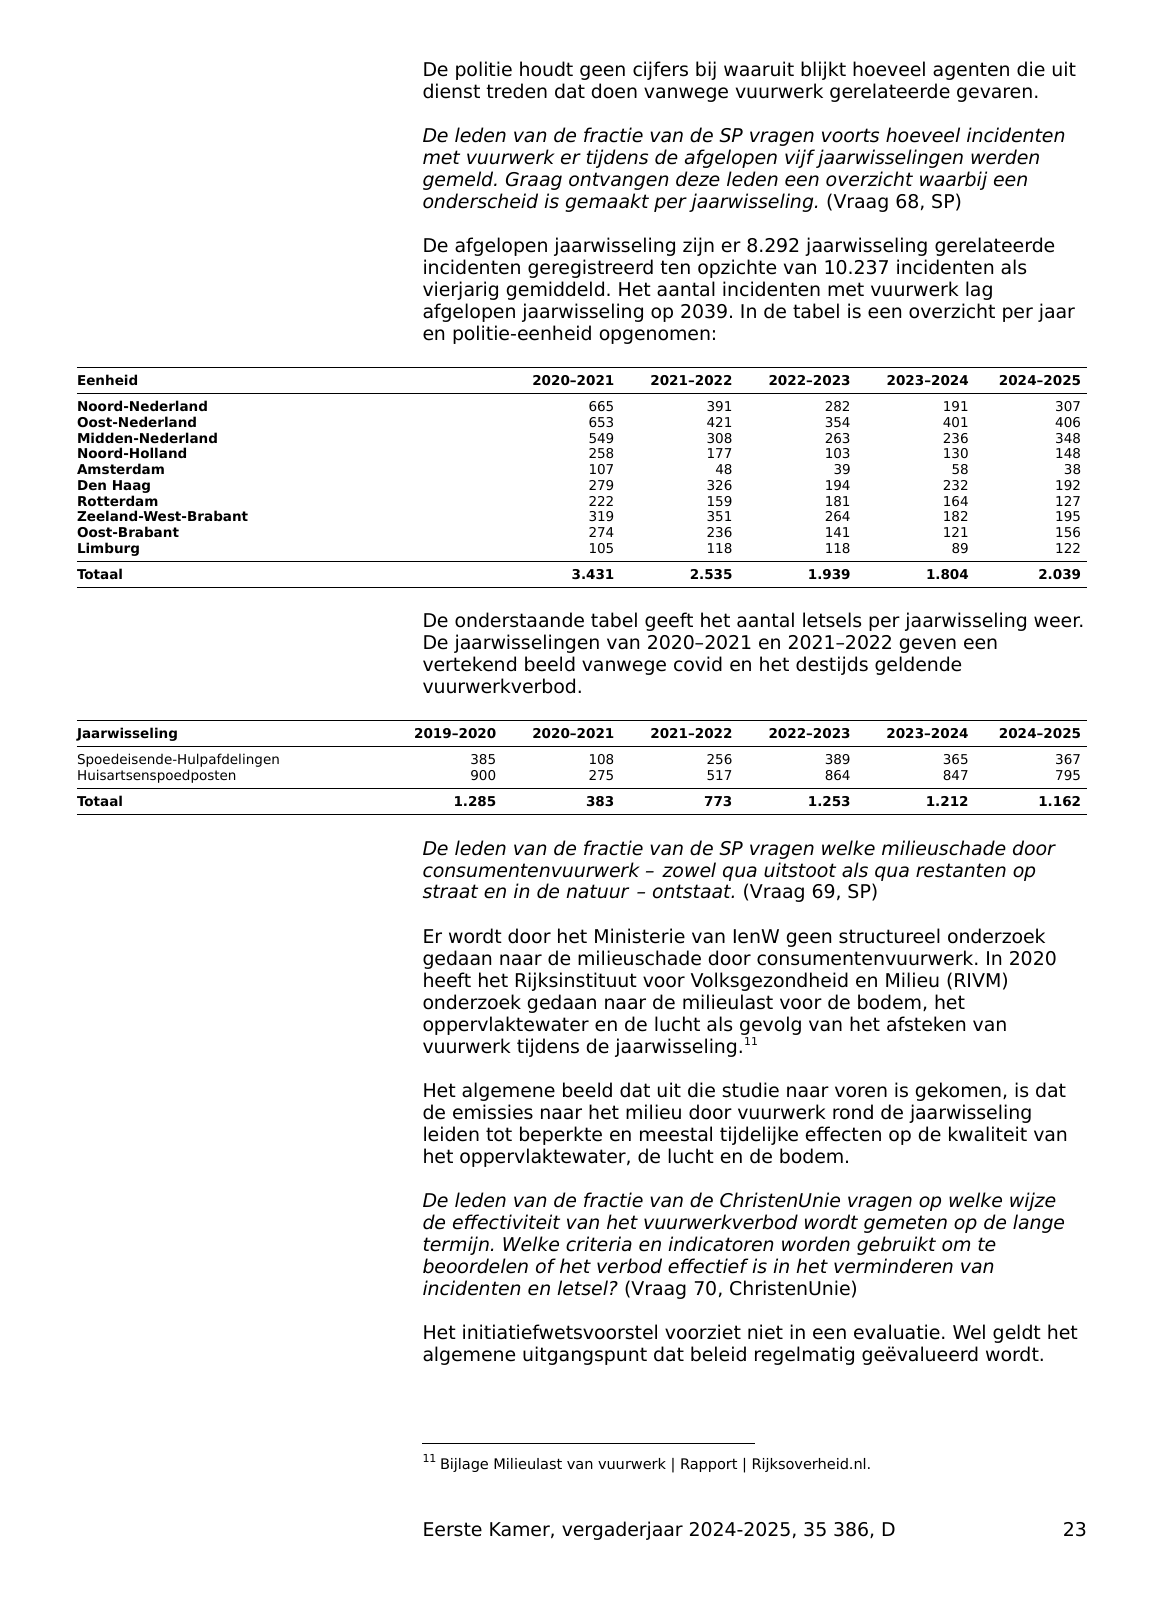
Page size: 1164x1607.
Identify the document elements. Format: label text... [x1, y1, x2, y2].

table_header 2020–2021 [502, 368, 620, 393]
table_cell 181 [738, 493, 856, 509]
table_header 2024–2025 [974, 368, 1087, 393]
table_cell 389 [738, 747, 856, 768]
table_header 2024–2025 [974, 721, 1087, 746]
table_cell 421 [620, 415, 738, 430]
table_cell 351 [620, 509, 738, 525]
text De onderstaande tabel geeft het aantal letsels per jaarwisseling weer. De jaarwisselingen van 2020–2021 en 2021–2022 geven een vertekend beeld vanwege covid en het destijds geldende vuurwerkverbod. [422, 610, 1087, 698]
table_header 2023–2024 [856, 368, 974, 393]
table_cell 653 [502, 415, 620, 430]
table_cell 222 [502, 493, 620, 509]
table_cell 795 [974, 768, 1087, 788]
table_cell 900 [384, 768, 502, 788]
table_cell Totaal [77, 789, 384, 814]
table_header 2020–2021 [502, 721, 620, 746]
table_cell 2.535 [620, 562, 738, 587]
table_cell 256 [620, 747, 738, 768]
table_cell 348 [974, 430, 1087, 446]
table_cell 108 [502, 747, 620, 768]
table_header Eenheid [77, 368, 502, 393]
table_cell Amsterdam [77, 462, 502, 478]
table_cell 182 [856, 509, 974, 525]
text De leden van de fractie van de SP vragen voorts hoeveel incidenten met vuurwerk er tijdens de afgelopen vijf jaarwisselingen werden gemeld. Graag ontvangen deze leden een overzicht waarbij een onderscheid is gemaakt per jaarwisseling. (Vraag 68, SP) [422, 125, 1087, 213]
table_cell 1.162 [974, 789, 1087, 814]
table_cell 1.212 [856, 789, 974, 814]
table_header Jaarwisseling [77, 721, 384, 746]
table_cell 164 [856, 493, 974, 509]
table_header 2023–2024 [856, 721, 974, 746]
table_header 2021–2022 [620, 721, 738, 746]
table_cell 118 [738, 541, 856, 561]
table_cell 148 [974, 446, 1087, 462]
table_cell 107 [502, 462, 620, 478]
text De afgelopen jaarwisseling zijn er 8.292 jaarwisseling gerelateerde incidenten geregistreerd ten opzichte van 10.237 incidenten als vierjarig gemiddeld. Het aantal incidenten met vuurwerk lag afgelopen jaarwisseling op 2039. In de tabel is een overzicht per jaar en politie-eenheid opgenomen: [422, 235, 1087, 345]
table_cell 105 [502, 541, 620, 561]
table_cell Spoedeisende-Hulpafdelingen [77, 747, 384, 768]
table_cell 326 [620, 478, 738, 493]
table_cell 275 [502, 768, 620, 788]
table_cell Rotterdam [77, 493, 502, 509]
table_cell 191 [856, 394, 974, 415]
table_cell 1.939 [738, 562, 856, 587]
table_cell 39 [738, 462, 856, 478]
table_cell 121 [856, 525, 974, 541]
table_cell Totaal [77, 562, 502, 587]
table_header 2022–2023 [738, 368, 856, 393]
table_cell 665 [502, 394, 620, 415]
table_cell 263 [738, 430, 856, 446]
table_cell 156 [974, 525, 1087, 541]
table_cell 365 [856, 747, 974, 768]
table_cell 3.431 [502, 562, 620, 587]
text Er wordt door het Ministerie van IenW geen structureel onderzoek gedaan naar de milieuschade door consumentenvuurwerk. In 2020 heeft het Rijksinstituut voor Volksgezondheid en Milieu (RIVM) onderzoek gedaan naar de milieulast voor de bodem, het oppervlaktewater en de lucht als gevolg van het afsteken van vuurwerk tijdens de jaarwisseling. [422, 926, 1087, 1057]
table_cell 103 [738, 446, 856, 462]
table_cell 159 [620, 493, 738, 509]
table_cell 232 [856, 478, 974, 493]
table_cell 1.804 [856, 562, 974, 587]
table_cell 864 [738, 768, 856, 788]
table_cell 258 [502, 446, 620, 462]
table_cell 127 [974, 493, 1087, 509]
table_cell 264 [738, 509, 856, 525]
table_cell 130 [856, 446, 974, 462]
table_cell 236 [856, 430, 974, 446]
table_cell 89 [856, 541, 974, 561]
table_cell 549 [502, 430, 620, 446]
text De politie houdt geen cijfers bij waaruit blijkt hoeveel agenten die uit dienst treden dat doen vanwege vuurwerk gerelateerde gevaren. [422, 59, 1087, 103]
table_cell 367 [974, 747, 1087, 768]
text Het initiatiefwetsvoorstel voorziet niet in een evaluatie. Wel geldt het algemene uitgangspunt dat beleid regelmatig geëvalueerd wordt. [422, 1322, 1087, 1366]
text De leden van de fractie van de SP vragen welke milieuschade door consumentenvuurwerk – zowel qua uitstoot als qua restanten op straat en in de natuur – ontstaat. (Vraag 69, SP) [422, 837, 1087, 903]
table_cell 383 [502, 789, 620, 814]
table_cell 177 [620, 446, 738, 462]
table_cell 307 [974, 394, 1087, 415]
table_cell 391 [620, 394, 738, 415]
table_cell Oost-Brabant [77, 525, 502, 541]
table_cell 401 [856, 415, 974, 430]
table_cell 773 [620, 789, 738, 814]
table_cell Zeeland-West-Brabant [77, 509, 502, 525]
table_cell 195 [974, 509, 1087, 525]
table_cell Noord-Nederland [77, 394, 502, 415]
table_cell 141 [738, 525, 856, 541]
table_cell 274 [502, 525, 620, 541]
table_cell 1.253 [738, 789, 856, 814]
table_cell 194 [738, 478, 856, 493]
table_header 2019–2020 [384, 721, 502, 746]
table_cell Midden-Nederland [77, 430, 502, 446]
table_cell 385 [384, 747, 502, 768]
table_cell 2.039 [974, 562, 1087, 587]
table_cell 308 [620, 430, 738, 446]
table_cell 118 [620, 541, 738, 561]
table_cell 122 [974, 541, 1087, 561]
table_cell 282 [738, 394, 856, 415]
table_cell Limburg [77, 541, 502, 561]
table_cell 279 [502, 478, 620, 493]
text Bijlage Milieulast van vuurwerk | Rapport | Rijksoverheid.nl. [422, 1452, 1087, 1474]
table_cell Huisartsenspoedposten [77, 768, 384, 788]
table_cell 192 [974, 478, 1087, 493]
table_cell 319 [502, 509, 620, 525]
text Het algemene beeld dat uit die studie naar voren is gekomen, is dat de emissies naar het milieu door vuurwerk rond de jaarwisseling leiden tot beperkte en meestal tijdelijke effecten op de kwaliteit van het oppervlaktewater, de lucht en de bodem. [422, 1080, 1087, 1168]
table_cell Den Haag [77, 478, 502, 493]
text De leden van de fractie van de ChristenUnie vragen op welke wijze de effectiviteit van het vuurwerkverbod wordt gemeten op de lange termijn. Welke criteria en indicatoren worden gebruikt om te beoordelen of het verbod effectief is in het verminderen van incidenten en letsel? (Vraag 70, ChristenUnie) [422, 1190, 1087, 1300]
table_cell 236 [620, 525, 738, 541]
table_cell Noord-Holland [77, 446, 502, 462]
table_cell 354 [738, 415, 856, 430]
table_cell 517 [620, 768, 738, 788]
table_header 2021–2022 [620, 368, 738, 393]
table_cell 48 [620, 462, 738, 478]
table_header 2022–2023 [738, 721, 856, 746]
table_cell 38 [974, 462, 1087, 478]
table_cell 1.285 [384, 789, 502, 814]
table_cell 58 [856, 462, 974, 478]
table_cell Oost-Nederland [77, 415, 502, 430]
table_cell 406 [974, 415, 1087, 430]
table_cell 847 [856, 768, 974, 788]
